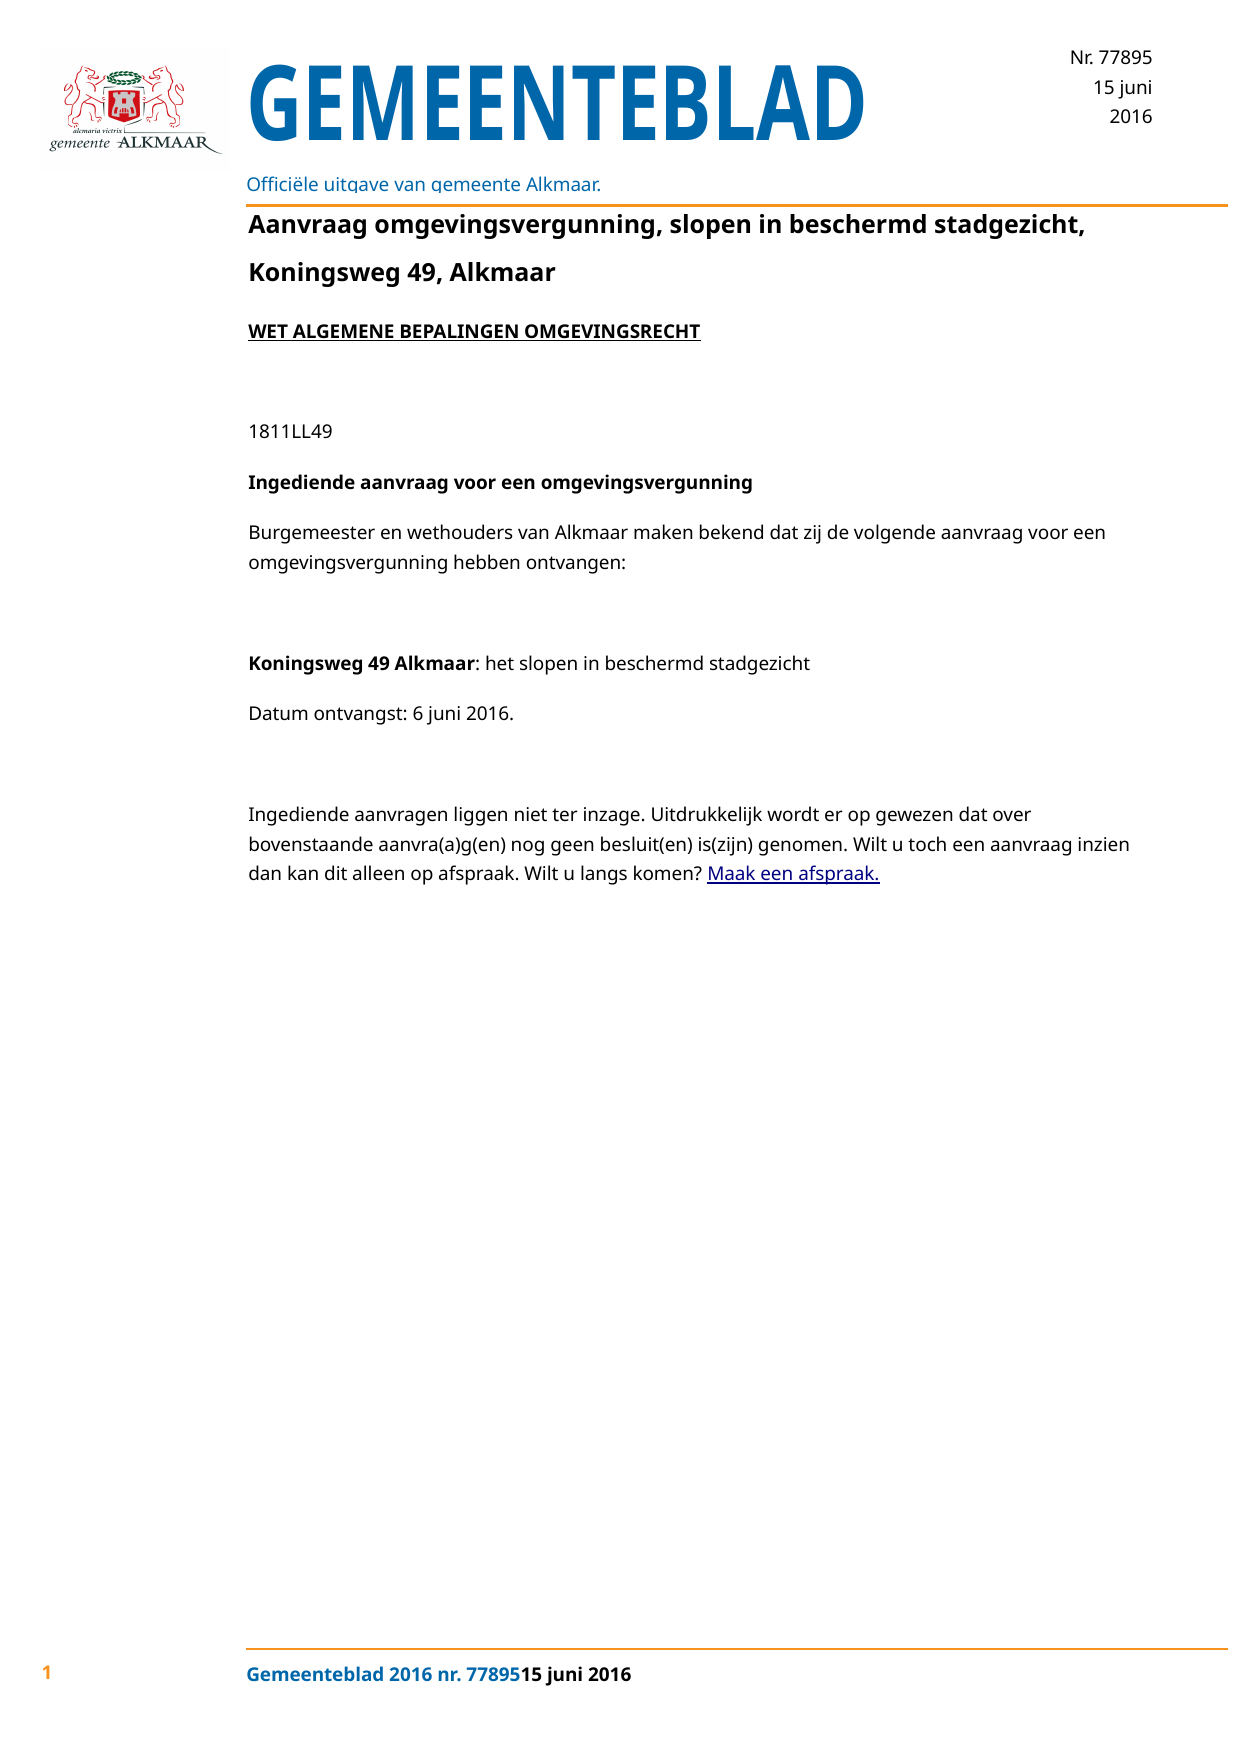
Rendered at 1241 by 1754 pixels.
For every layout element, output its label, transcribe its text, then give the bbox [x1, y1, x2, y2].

text Koningsweg 49 Alkmaar: het slopen in beschermd stadgezicht [248, 650, 1152, 676]
text Burgemeester en wethouders van Alkmaar maken bekend dat zij de volgende aanvraag voor een omgevingsvergunning hebben ontvangen: [248, 519, 1152, 575]
text WET ALGEMENE BEPALINGEN OMGEVINGSRECHT [248, 318, 1152, 344]
text Ingediende aanvragen liggen niet ter inzage. Uitdrukkelijk wordt er op gewezen dat over bovenstaande aanvra(a)g(en) nog geen besluit(en) is(zijn) genomen. Wilt u toch een aanvraag inzien dan kan dit alleen op afspraak. Wilt u langs komen? Maak een afspraak. [248, 801, 1152, 886]
text 1811LL49 [248, 419, 1152, 444]
text Aanvraag omgevingsvergunning, slopen in beschermd stadgezicht, Koningsweg 49, Alkmaar [248, 207, 1152, 288]
text Datum ontvangst: 6 juni 2016. [248, 700, 1152, 726]
picture [41, 47, 231, 172]
text Ingediende aanvraag voor een omgevingsvergunning [248, 469, 1152, 495]
